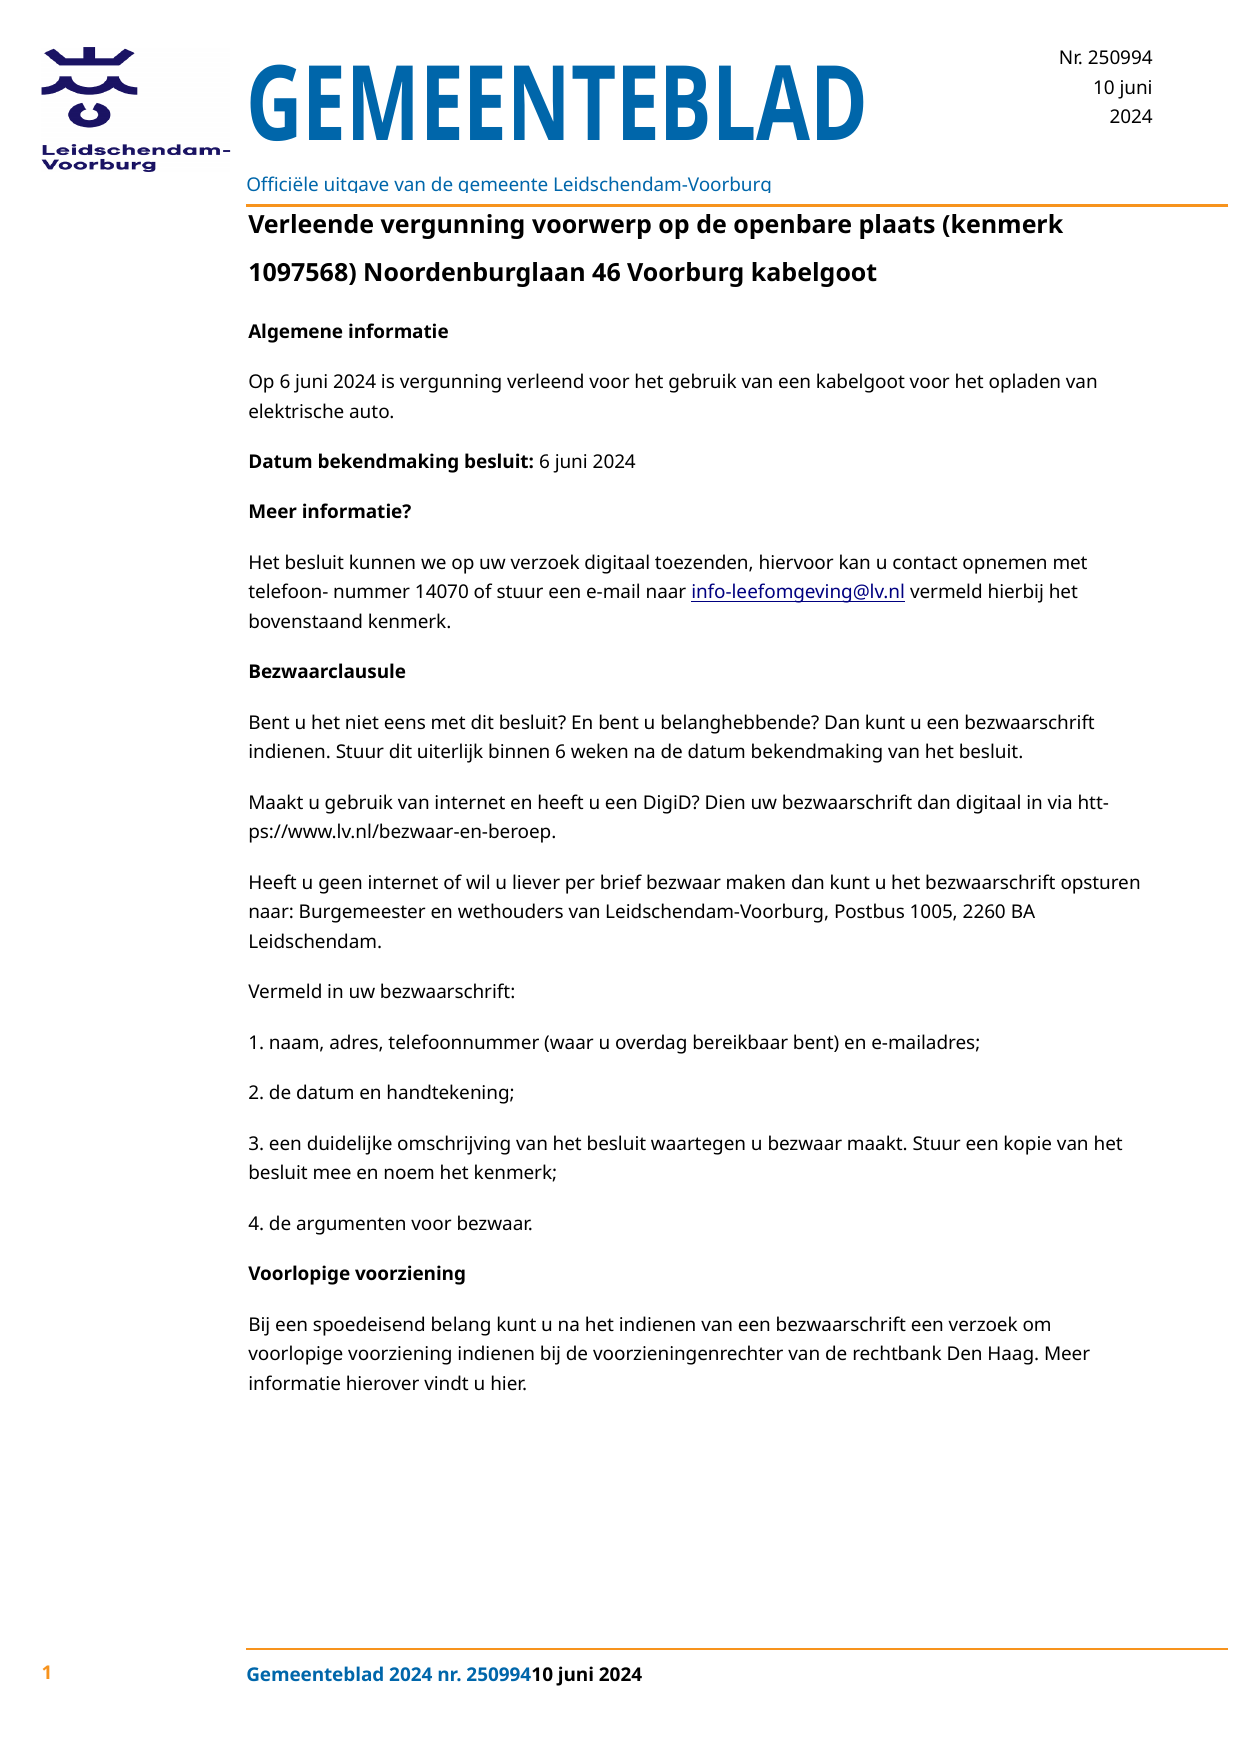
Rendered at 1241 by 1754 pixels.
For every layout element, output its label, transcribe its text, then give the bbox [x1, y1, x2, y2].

text Maakt u gebruik van internet en heeft u een DigiD? Dien uw bezwaarschrift dan digitaal in via htt- ps://www.lv.nl/bezwaar-en-beroep. [248, 789, 1152, 844]
text Vermeld in uw bezwaarschrift: [248, 979, 1152, 1004]
picture [41, 47, 231, 172]
text Op 6 juni 2024 is vergunning verleend voor het gebruik van een kabelgoot voor het opladen van elektrische auto. [248, 368, 1152, 424]
text Datum bekendmaking besluit: 6 juni 2024 [248, 448, 1152, 474]
text 3. een duidelijke omschrijving van het besluit waartegen u bezwaar maakt. Stuur een kopie van het besluit mee en noem het kenmerk; [248, 1130, 1152, 1185]
text Bent u het niet eens met dit besluit? En bent u belanghebbende? Dan kunt u een bezwaarschrift indienen. Stuur dit uiterlijk binnen 6 weken na de datum bekendmaking van het besluit. [248, 709, 1152, 764]
text Verleende vergunning voorwerp op de openbare plaats (kenmerk 1097568) Noordenburglaan 46 Voorburg kabelgoot [248, 207, 1152, 288]
text 1. naam, adres, telefoonnummer (waar u overdag bereikbaar bent) en e-mailadres; [248, 1029, 1152, 1055]
text 2. de datum en handtekening; [248, 1079, 1152, 1105]
text Meer informatie? [248, 499, 1152, 524]
text Het besluit kunnen we op uw verzoek digitaal toezenden, hiervoor kan u contact opnemen met telefoon- nummer 14070 of stuur een e-mail naar info-leefomgeving@lv.nl vermeld hierbij het bovenstaand kenmerk. [248, 549, 1152, 634]
text Voorlopige voorziening [248, 1260, 1152, 1286]
text Heeft u geen internet of wil u liever per brief bezwaar maken dan kunt u het bezwaarschrift opsturen naar: Burgemeester en wethouders van Leidschendam-Voorburg, Postbus 1005, 2260 BA Leidschendam. [248, 869, 1152, 954]
text 4. de argumenten voor bezwaar. [248, 1210, 1152, 1236]
text Bezwaarclausule [248, 659, 1152, 684]
text Algemene informatie [248, 318, 1152, 344]
text Bij een spoedeisend belang kunt u na het indienen van een bezwaarschrift een verzoek om voorlopige voorziening indienen bij de voorzieningenrechter van de rechtbank Den Haag. Meer informatie hierover vindt u hier. [248, 1311, 1152, 1396]
